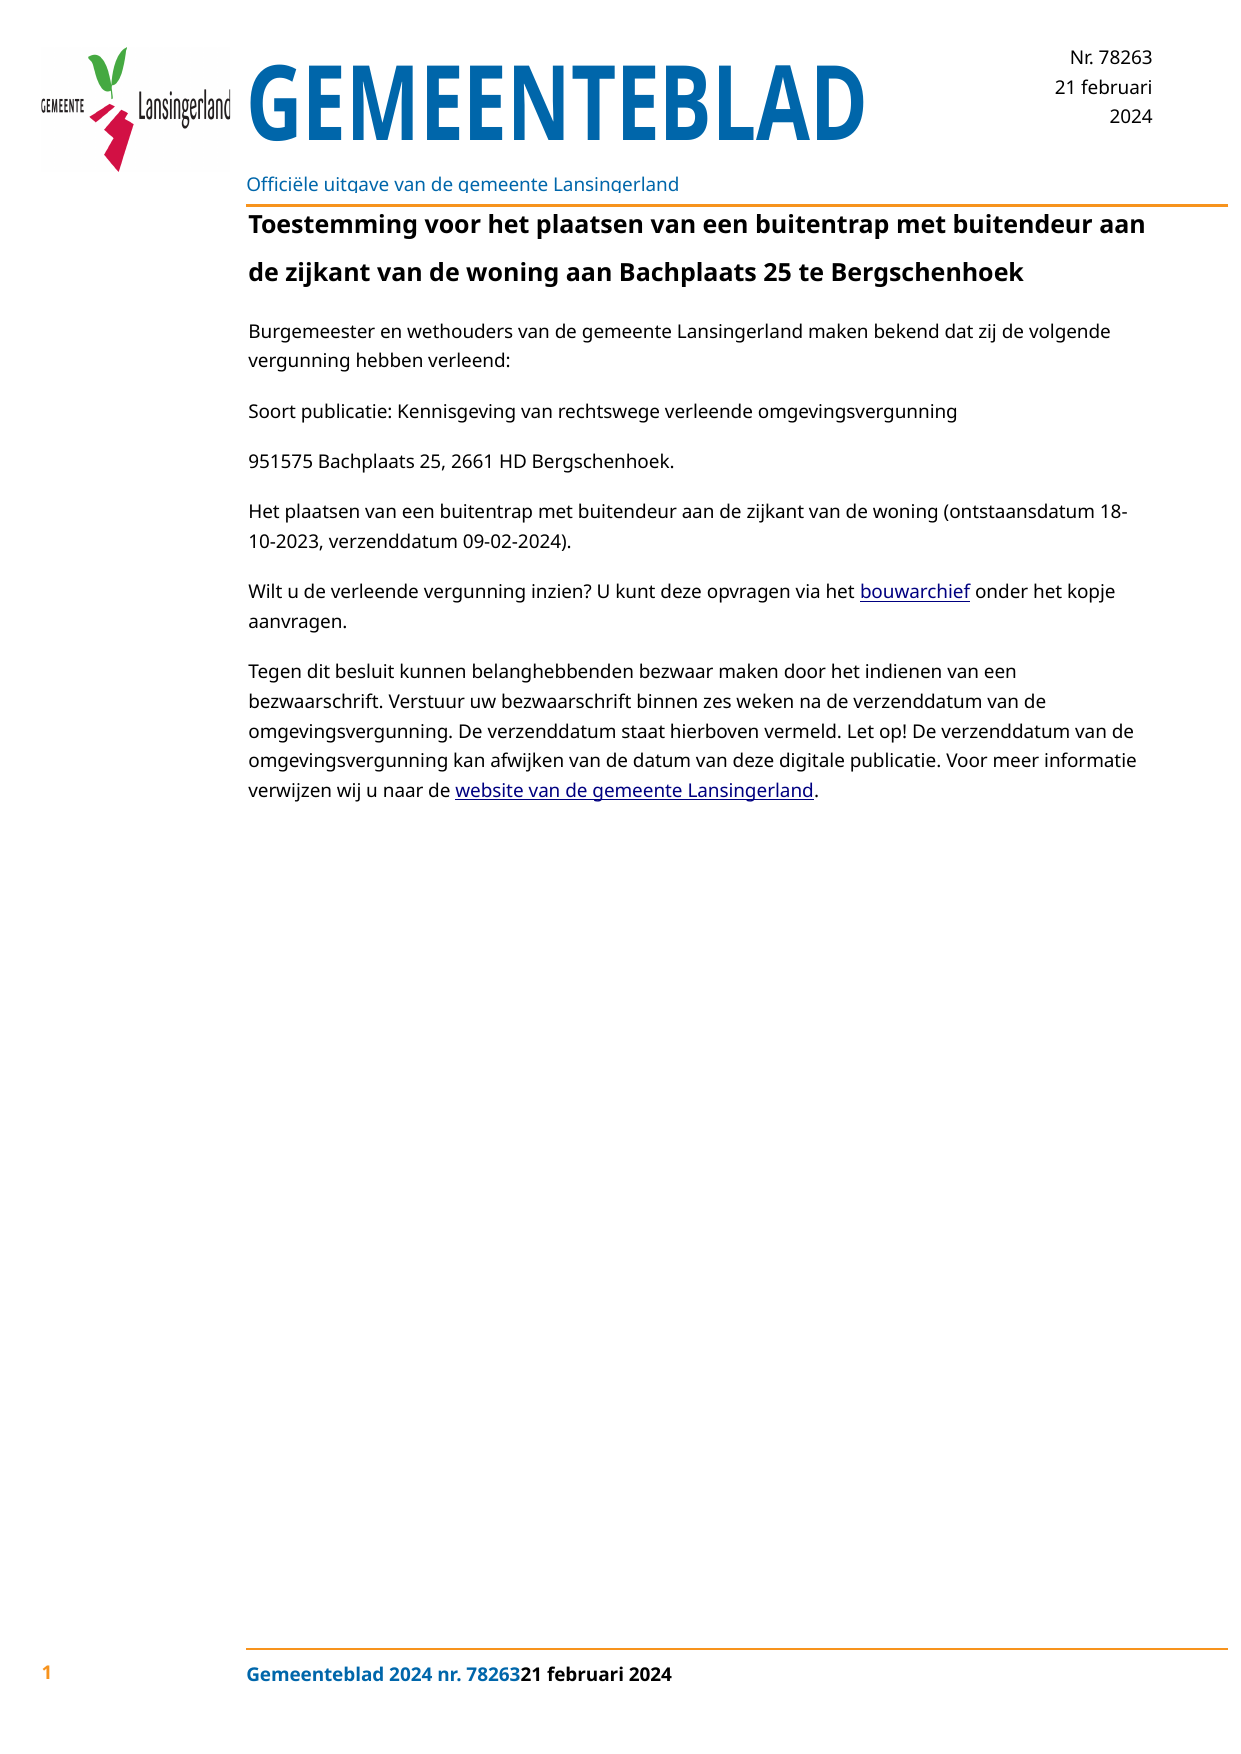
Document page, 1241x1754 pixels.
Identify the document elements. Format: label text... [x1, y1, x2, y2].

text 951575 Bachplaats 25, 2661 HD Bergschenhoek. [248, 448, 1152, 474]
text Tegen dit besluit kunnen belanghebbenden bezwaar maken door het indienen van een bezwaarschrift. Verstuur uw bezwaarschrift binnen zes weken na de verzenddatum van de omgevingsvergunning. De verzenddatum staat hierboven vermeld. Let op! De verzenddatum van de omgevingsvergunning kan afwijken van de datum van deze digitale publicatie. Voor meer informatie verwijzen wij u naar de website van de gemeente Lansingerland. [248, 659, 1152, 803]
text Toestemming voor het plaatsen van een buitentrap met buitendeur aan de zijkant van de woning aan Bachplaats 25 te Bergschenhoek [248, 207, 1152, 288]
text Het plaatsen van een buitentrap met buitendeur aan de zijkant van de woning (ontstaansdatum 18-10-2023, verzenddatum 09-02-2024). [248, 499, 1152, 554]
text Burgemeester en wethouders van de gemeente Lansingerland maken bekend dat zij de volgende vergunning hebben verleend: [248, 318, 1152, 373]
text Soort publicatie: Kennisgeving van rechtswege verleende omgevingsvergunning [248, 398, 1152, 424]
text Wilt u de verleende vergunning inzien? U kunt deze opvragen via het bouwarchief onder het kopje aanvragen. [248, 579, 1152, 634]
picture [41, 47, 231, 172]
